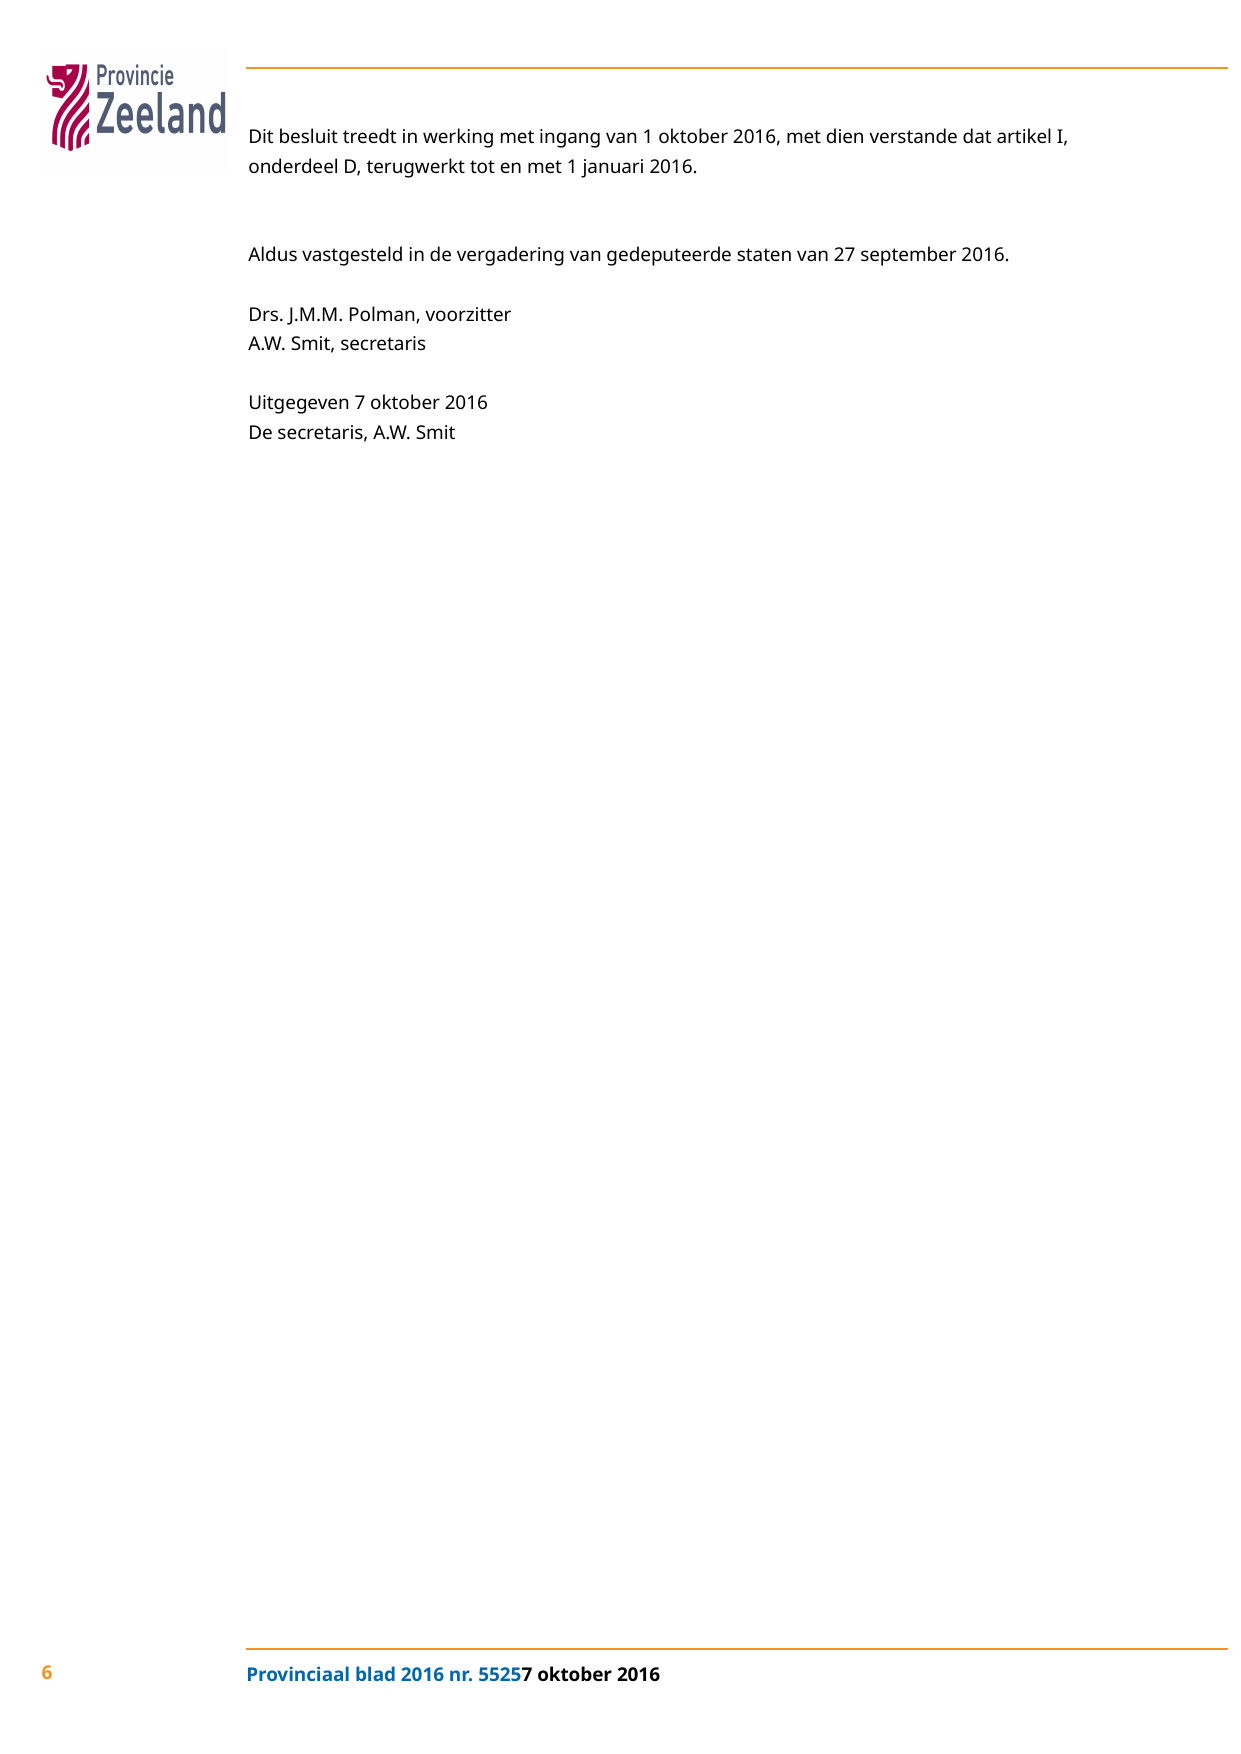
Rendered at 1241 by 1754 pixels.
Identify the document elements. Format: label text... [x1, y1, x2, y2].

picture [41, 47, 231, 172]
text A.W. Smit, secretaris [248, 330, 1152, 356]
text De secretaris, A.W. Smit [248, 419, 1152, 445]
text Uitgegeven 7 oktober 2016 [248, 389, 1152, 415]
text Drs. J.M.M. Polman, voorzitter [248, 301, 1152, 326]
text Aldus vastgesteld in de vergadering van gedeputeerde staten van 27 september 2016. [248, 242, 1152, 267]
text Dit besluit treedt in werking met ingang van 1 oktober 2016, met dien verstande dat artikel I, onderdeel D, terugwerkt tot en met 1 januari 2016. [248, 123, 1152, 178]
